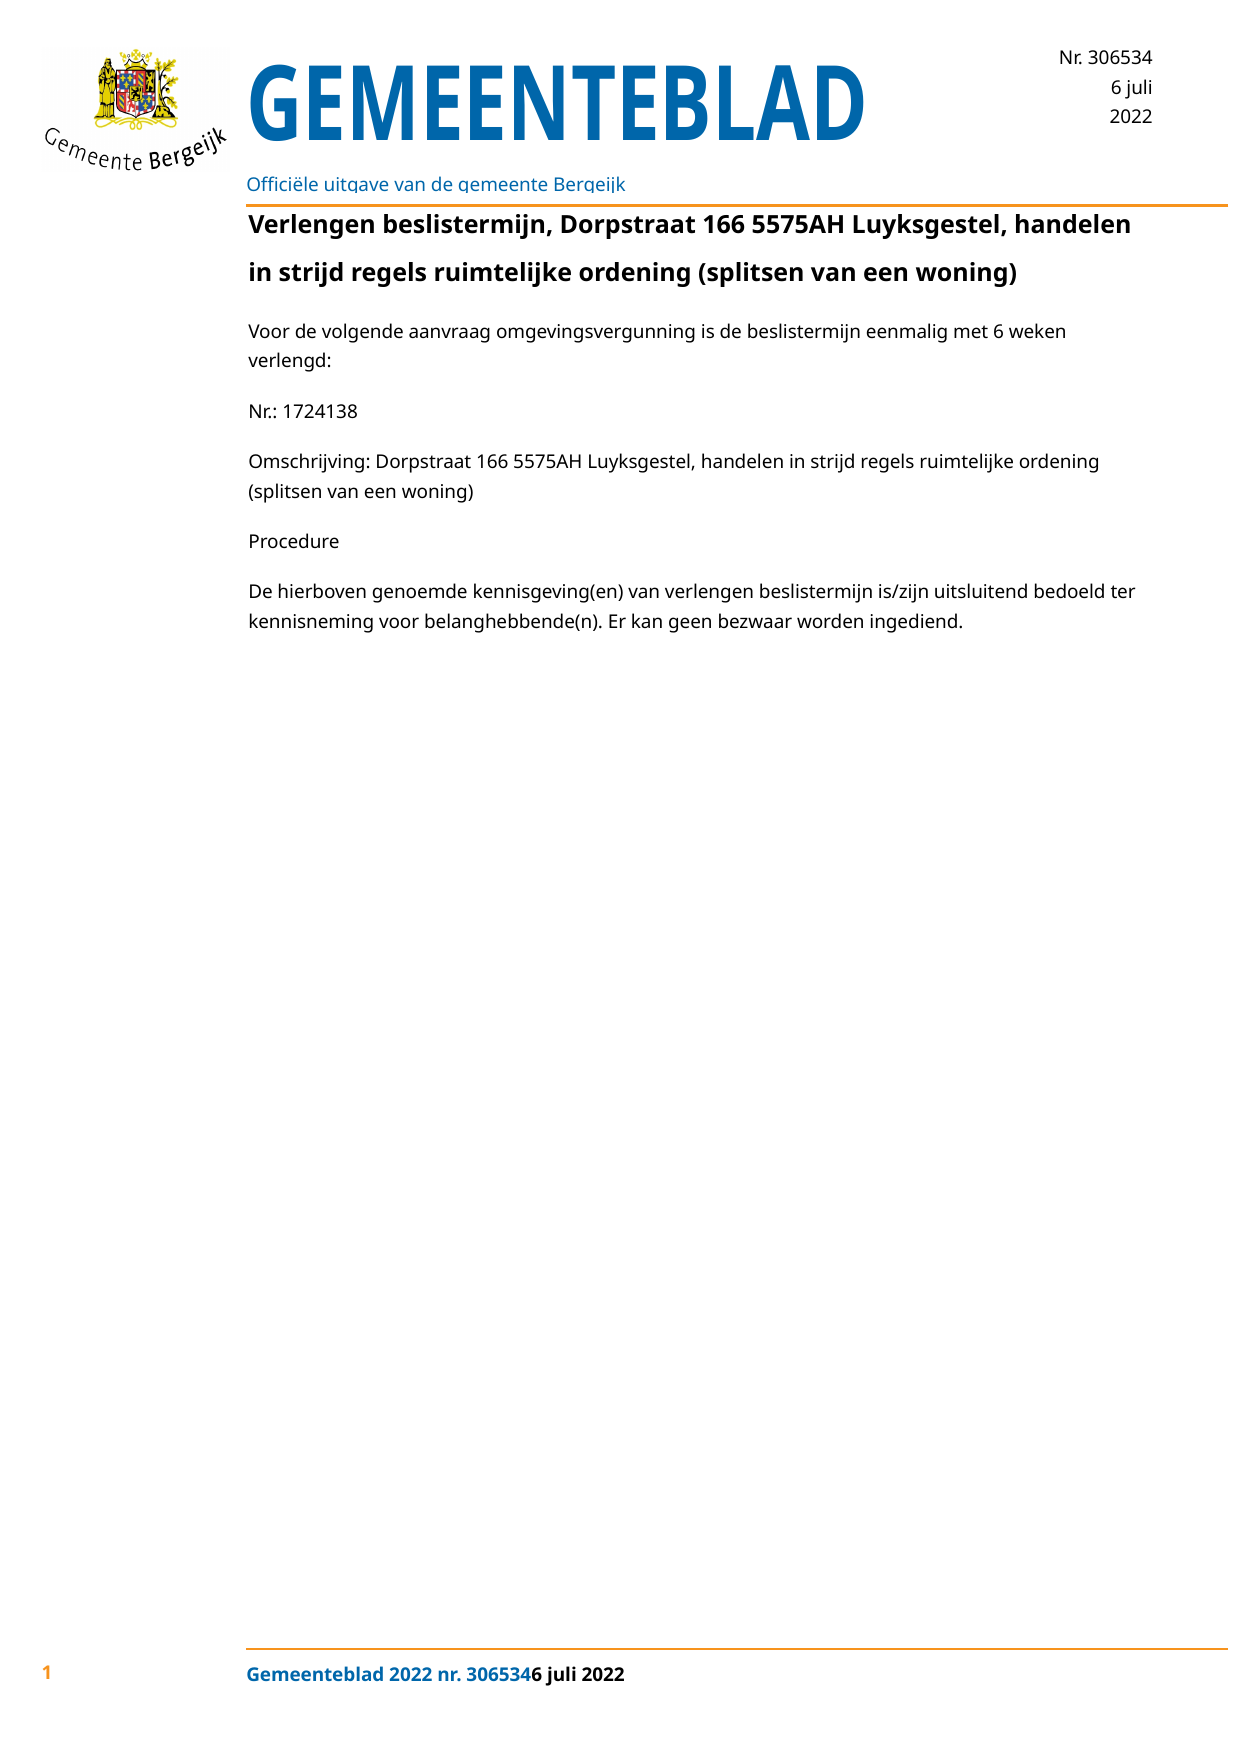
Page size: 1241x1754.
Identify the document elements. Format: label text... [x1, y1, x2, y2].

text Nr.: 1724138 [248, 398, 1152, 424]
text Omschrijving: Dorpstraat 166 5575AH Luyksgestel, handelen in strijd regels ruimtelijke ordening (splitsen van een woning) [248, 448, 1152, 504]
text Verlengen beslistermijn, Dorpstraat 166 5575AH Luyksgestel, handelen in strijd regels ruimtelijke ordening (splitsen van een woning) [248, 207, 1152, 288]
text Voor de volgende aanvraag omgevingsvergunning is de beslistermijn eenmalig met 6 weken verlengd: [248, 318, 1152, 373]
text Procedure [248, 528, 1152, 554]
text De hierboven genoemde kennisgeving(en) van verlengen beslistermijn is/zijn uitsluitend bedoeld ter kennisneming voor belanghebbende(n). Er kan geen bezwaar worden ingediend. [248, 579, 1152, 634]
picture [41, 47, 231, 172]
